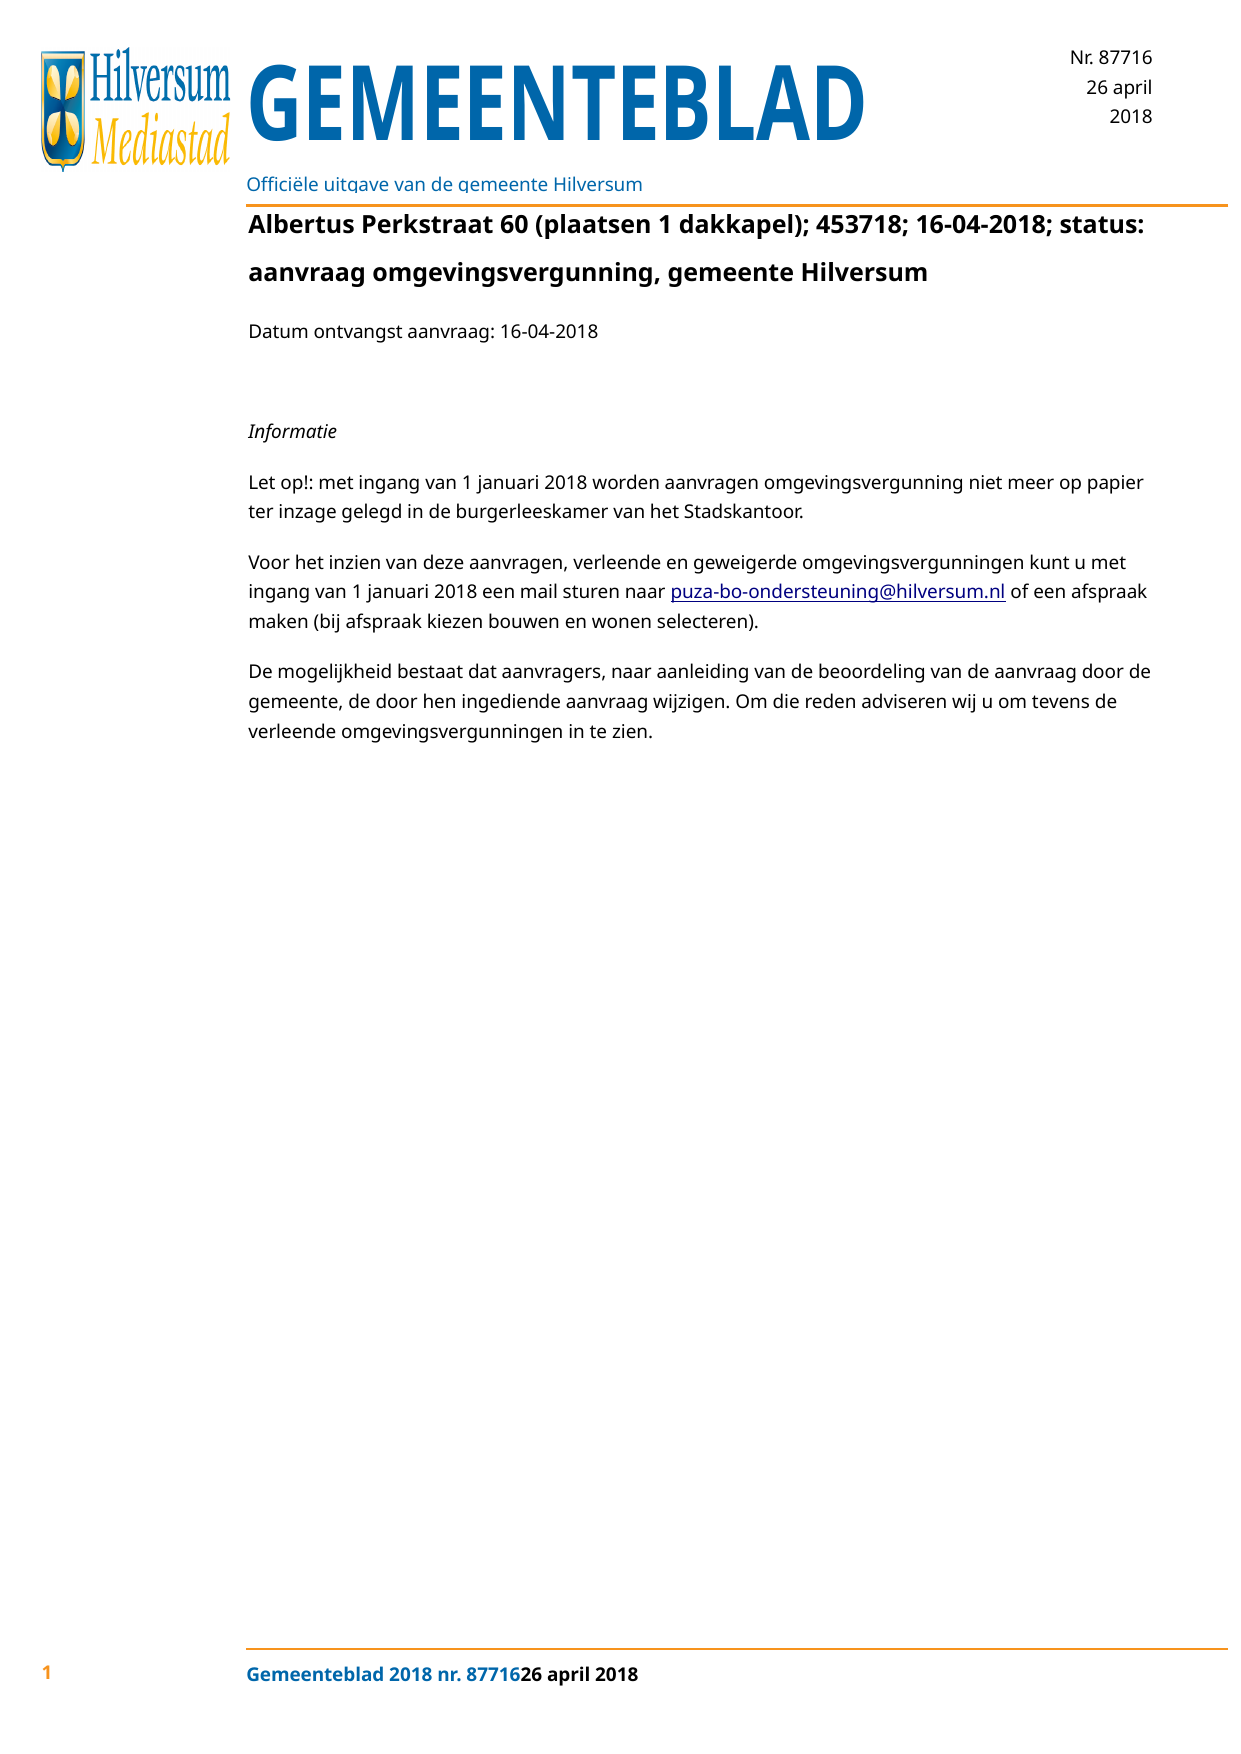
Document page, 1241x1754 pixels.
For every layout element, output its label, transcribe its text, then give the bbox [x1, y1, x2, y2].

text Let op!: met ingang van 1 januari 2018 worden aanvragen omgevingsvergunning niet meer op papier ter inzage gelegd in de burgerleeskamer van het Stadskantoor. [248, 469, 1152, 524]
text Voor het inzien van deze aanvragen, verleende en geweigerde omgevingsvergunningen kunt u met ingang van 1 januari 2018 een mail sturen naar puza-bo-ondersteuning@hilversum.nl of een afspraak maken (bij afspraak kiezen bouwen en wonen selecteren). [248, 549, 1152, 634]
picture [41, 47, 231, 172]
text Datum ontvangst aanvraag: 16-04-2018 [248, 318, 1152, 344]
text Albertus Perkstraat 60 (plaatsen 1 dakkapel); 453718; 16-04-2018; status: aanvraag omgevingsvergunning, gemeente Hilversum [248, 207, 1152, 288]
text De mogelijkheid bestaat dat aanvragers, naar aanleiding van de beoordeling van de aanvraag door de gemeente, de door hen ingediende aanvraag wijzigen. Om die reden adviseren wij u om tevens de verleende omgevingsvergunningen in te zien. [248, 659, 1152, 744]
text Informatie [248, 419, 1152, 444]
